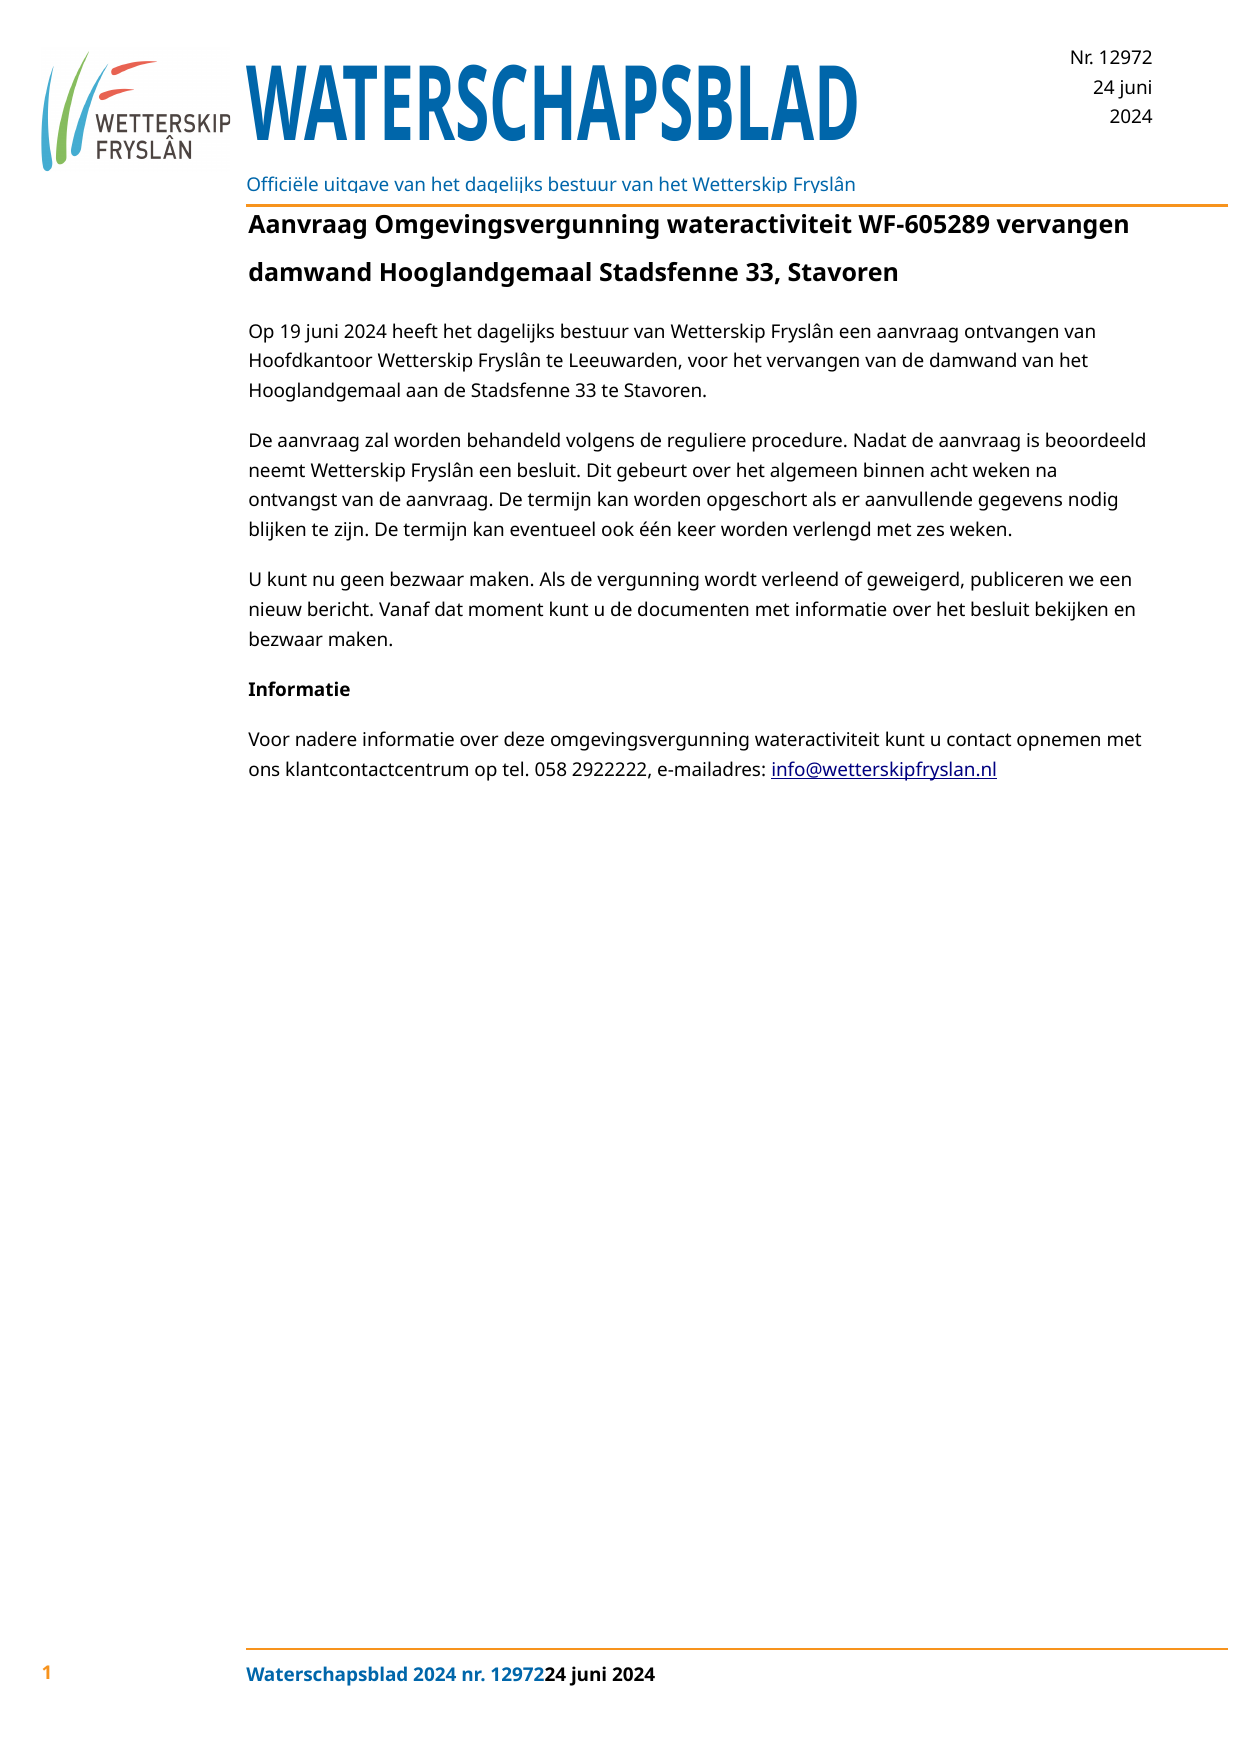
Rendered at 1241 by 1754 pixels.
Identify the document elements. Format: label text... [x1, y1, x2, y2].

text Voor nadere informatie over deze omgevingsvergunning wateractiviteit kunt u contact opnemen met ons klantcontactcentrum op tel. 058 2922222, e-mailadres: info@wetterskipfryslan.nl [248, 727, 1152, 782]
text U kunt nu geen bezwaar maken. Als de vergunning wordt verleend of geweigerd, publiceren we een nieuw bericht. Vanaf dat moment kunt u de documenten met informatie over het besluit bekijken en bezwaar maken. [248, 567, 1152, 652]
text De aanvraag zal worden behandeld volgens de reguliere procedure. Nadat de aanvraag is beoordeeld neemt Wetterskip Fryslân een besluit. Dit gebeurt over het algemeen binnen acht weken na ontvangst van de aanvraag. De termijn kan worden opgeschort als er aanvullende gegevens nodig blijken te zijn. De termijn kan eventueel ook één keer worden verlengd met zes weken. [248, 427, 1152, 542]
picture [41, 47, 231, 172]
text Op 19 juni 2024 heeft het dagelijks bestuur van Wetterskip Fryslân een aanvraag ontvangen van Hoofdkantoor Wetterskip Fryslân te Leeuwarden, voor het vervangen van de damwand van het Hooglandgemaal aan de Stadsfenne 33 te Stavoren. [248, 318, 1152, 403]
text Informatie [248, 676, 1152, 702]
text Aanvraag Omgevingsvergunning wateractiviteit WF-605289 vervangen damwand Hooglandgemaal Stadsfenne 33, Stavoren [248, 207, 1152, 288]
